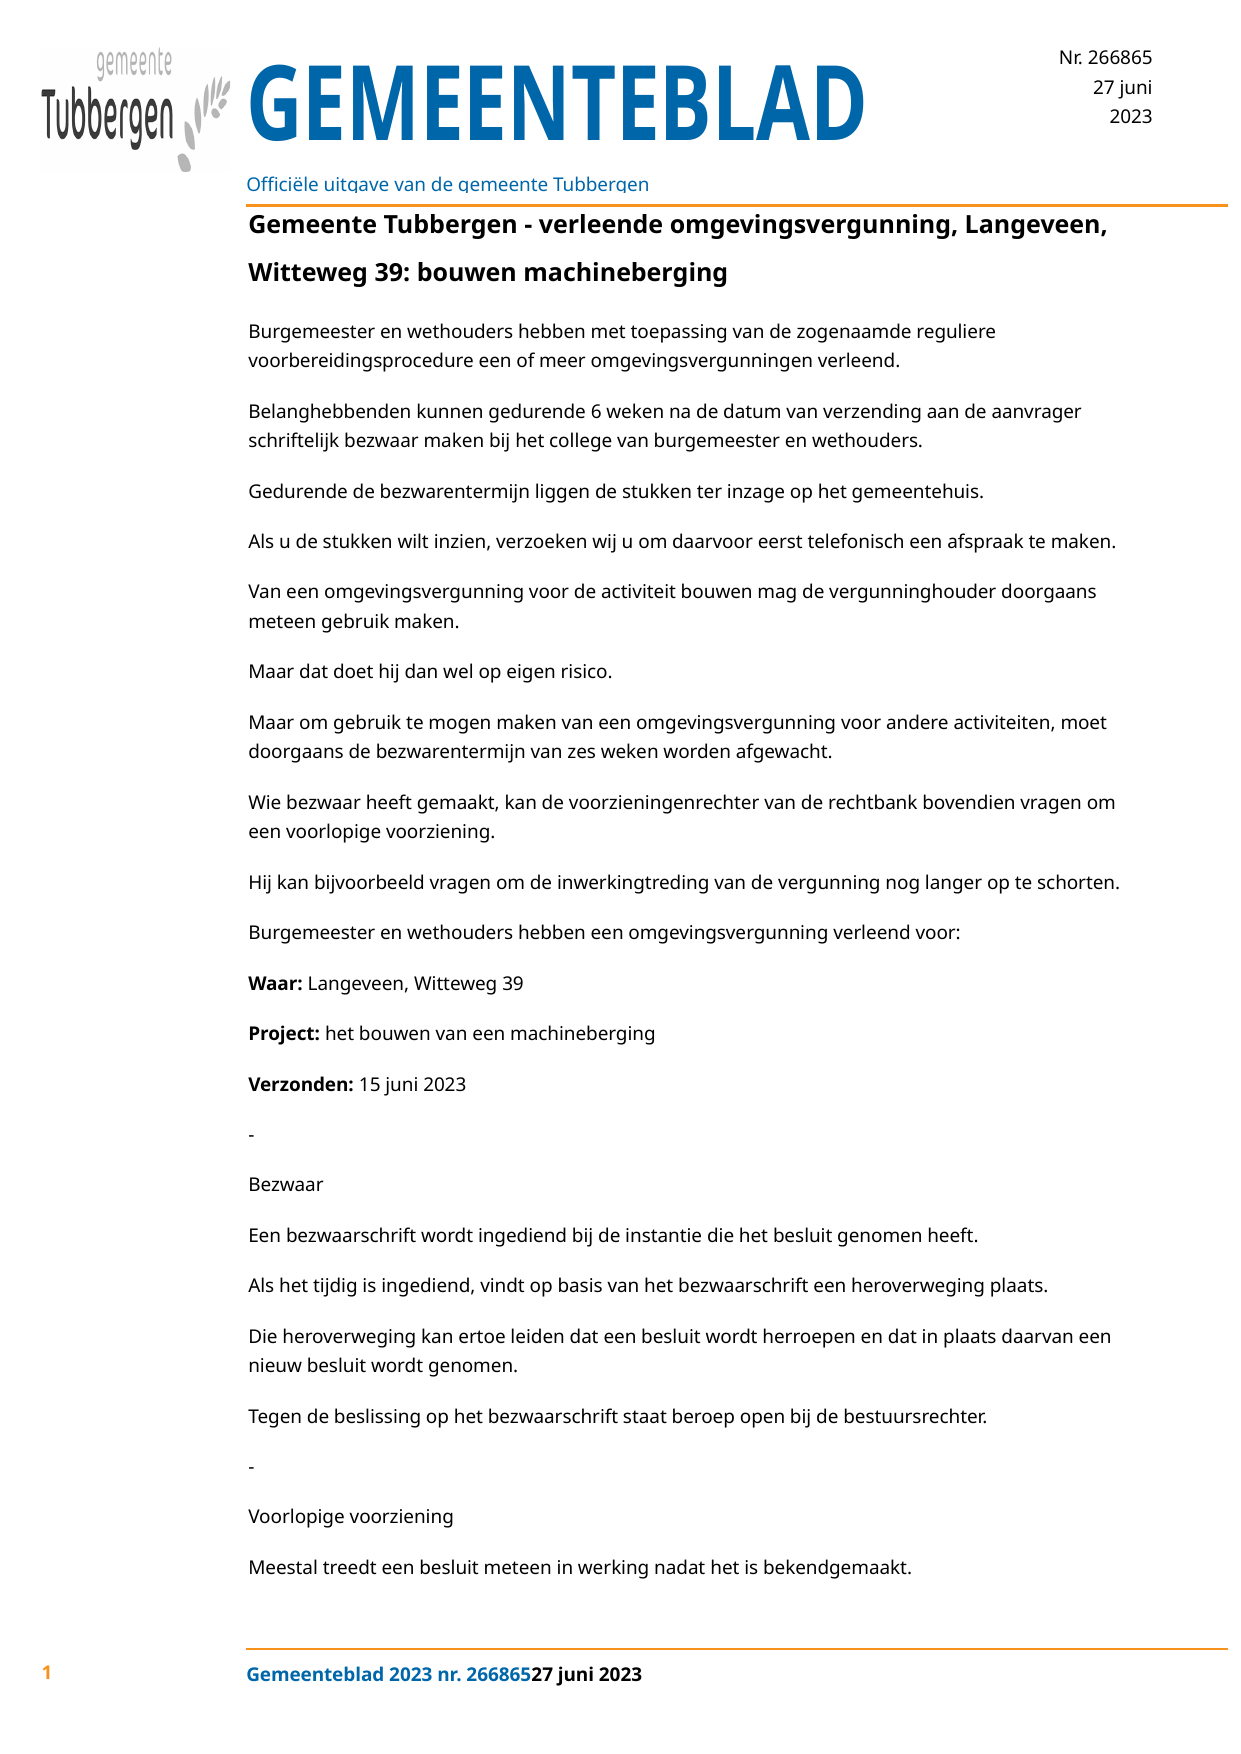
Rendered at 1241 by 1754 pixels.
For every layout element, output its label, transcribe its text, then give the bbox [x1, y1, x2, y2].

text Maar om gebruik te mogen maken van een omgevingsvergunning voor andere activiteiten, moet doorgaans de bezwarentermijn van zes weken worden afgewacht. [248, 709, 1152, 764]
text Burgemeester en wethouders hebben met toepassing van de zogenaamde reguliere voorbereidingsprocedure een of meer omgevingsvergunningen verleend. [248, 318, 1152, 373]
text Waar: Langeveen, Witteweg 39 [248, 970, 1152, 996]
text - [248, 1453, 1152, 1479]
text Van een omgevingsvergunning voor de activiteit bouwen mag de vergunninghouder doorgaans meteen gebruik maken. [248, 579, 1152, 634]
text Verzonden: 15 juni 2023 [248, 1071, 1152, 1097]
picture [41, 47, 231, 172]
text Wie bezwaar heeft gemaakt, kan de voorzieningenrechter van de rechtbank bovendien vragen om een voorlopige voorziening. [248, 789, 1152, 844]
text Een bezwaarschrift wordt ingediend bij de instantie die het besluit genomen heeft. [248, 1222, 1152, 1248]
text Tegen de beslissing op het bezwaarschrift staat beroep open bij de bestuursrechter. [248, 1403, 1152, 1429]
text Als het tijdig is ingediend, vindt op basis van het bezwaarschrift een heroverweging plaats. [248, 1272, 1152, 1298]
text Gedurende de bezwarentermijn liggen de stukken ter inzage op het gemeentehuis. [248, 478, 1152, 504]
text Gemeente Tubbergen - verleende omgevingsvergunning, Langeveen, Witteweg 39: bouwen machineberging [248, 207, 1152, 288]
text Project: het bouwen van een machineberging [248, 1020, 1152, 1046]
text Belanghebbenden kunnen gedurende 6 weken na de datum van verzending aan de aanvrager schriftelijk bezwaar maken bij het college van burgemeester en wethouders. [248, 398, 1152, 453]
text Voorlopige voorziening [248, 1504, 1152, 1529]
text Hij kan bijvoorbeeld vragen om de inwerkingtreding van de vergunning nog langer op te schorten. [248, 869, 1152, 895]
text - [248, 1121, 1152, 1147]
text Maar dat doet hij dan wel op eigen risico. [248, 659, 1152, 684]
text Bezwaar [248, 1172, 1152, 1197]
text Meestal treedt een besluit meteen in werking nadat het is bekendgemaakt. [248, 1554, 1152, 1580]
text Burgemeester en wethouders hebben een omgevingsvergunning verleend voor: [248, 919, 1152, 945]
text Als u de stukken wilt inzien, verzoeken wij u om daarvoor eerst telefonisch een afspraak te maken. [248, 528, 1152, 554]
text Die heroverweging kan ertoe leiden dat een besluit wordt herroepen en dat in plaats daarvan een nieuw besluit wordt genomen. [248, 1323, 1152, 1378]
